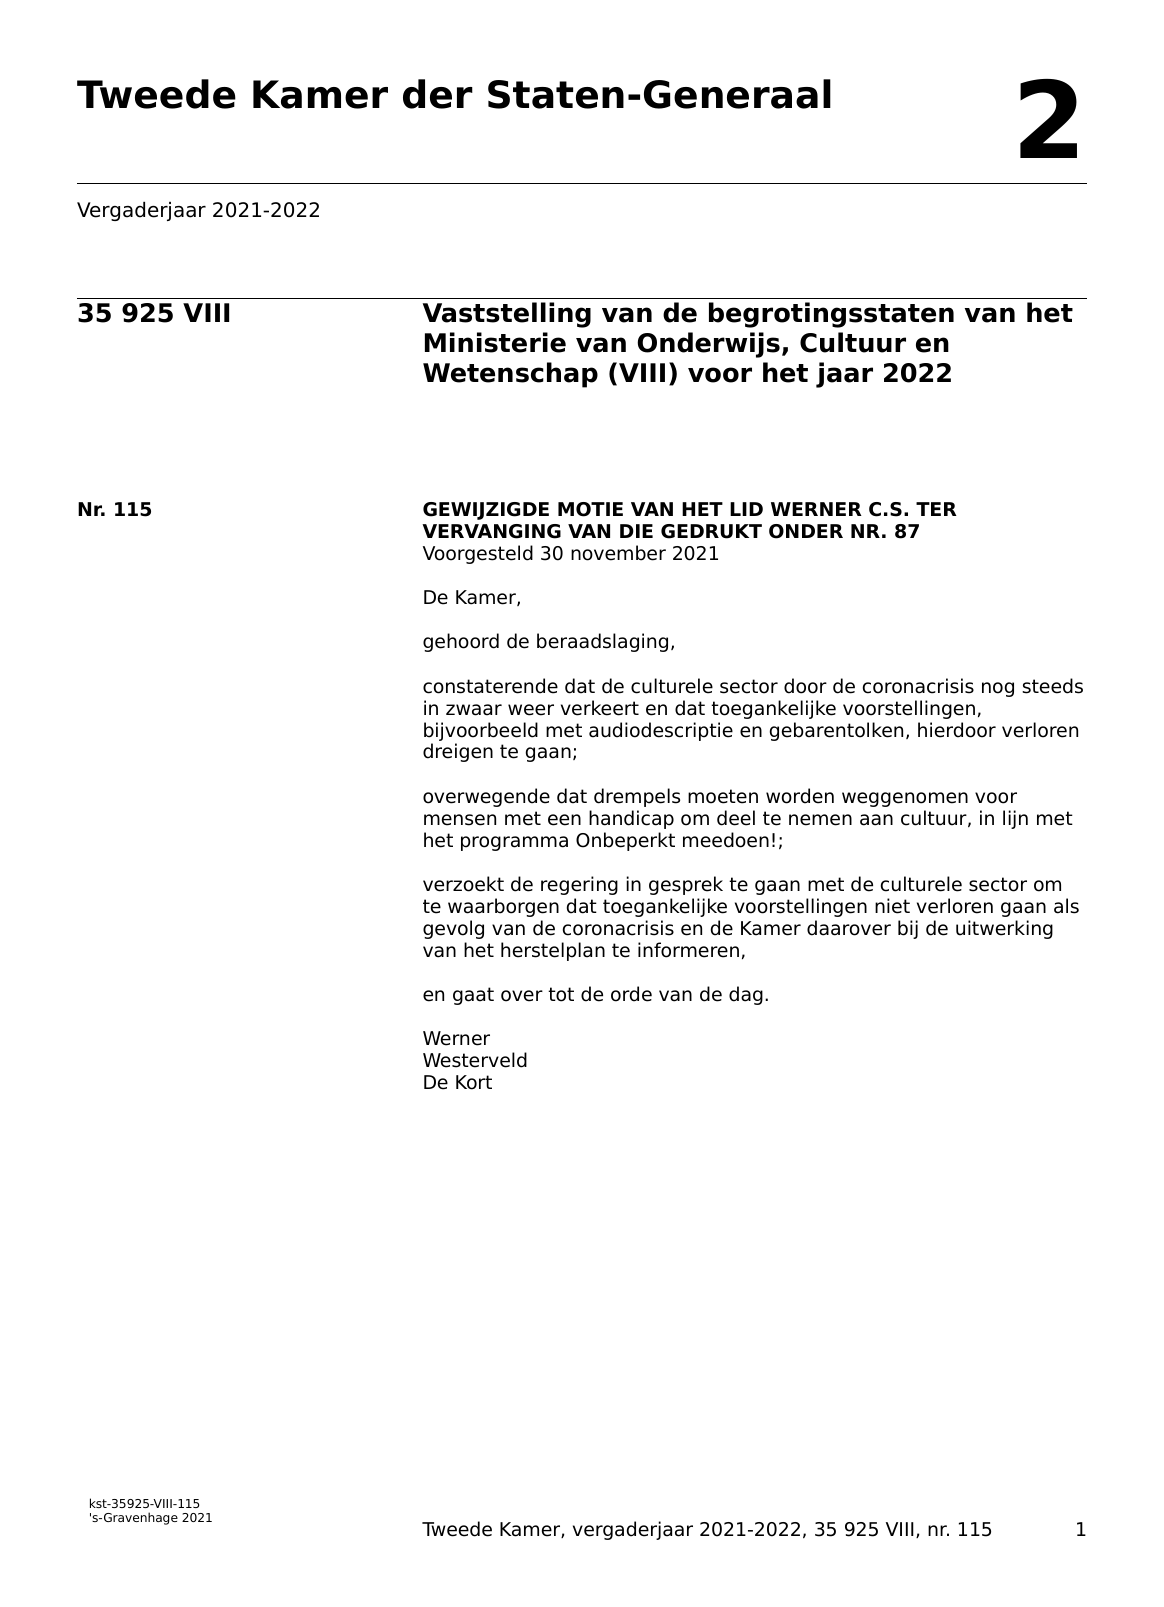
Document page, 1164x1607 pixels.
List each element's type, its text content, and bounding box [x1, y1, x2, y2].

text en gaat over tot de orde van de dag. [422, 984, 1087, 1006]
text verzoekt de regering in gesprek te gaan met de culturele sector om te waarborgen dat toegankelijke voorstellingen niet verloren gaan als gevolg van de coronacrisis en de Kamer daarover bij de uitwerking van het herstelplan te informeren, [422, 874, 1087, 962]
text De Kort [422, 1072, 1087, 1094]
table_header Tweede Kamer der Staten-Generaal [77, 59, 886, 183]
text constaterende dat de culturele sector door de coronacrisis nog steeds in zwaar weer verkeert en dat toegankelijke voorstellingen, bijvoorbeeld met audiodescriptie en gebarentolken, hierdoor verloren dreigen te gaan; [422, 676, 1087, 763]
table_header 2 [886, 59, 1087, 183]
subtitle Nr. 115 GEWIJZIGDE MOTIE VAN HET LID WERNER C.S. TER VERVANGING VAN DIE GEDRUKT ONDER NR. 87 [77, 499, 1087, 543]
text gehoord de beraadslaging, [422, 631, 1087, 653]
text Voorgesteld 30 november 2021 [422, 543, 1087, 565]
text kst-35925-VIII-115 [88, 1497, 323, 1511]
text overwegende dat drempels moeten worden weggenomen voor mensen met een handicap om deel te nemen aan cultuur, in lijn met het programma Onbeperkt meedoen!; [422, 786, 1087, 852]
text Werner [422, 1028, 1087, 1050]
text 's-Gravenhage 2021 [88, 1511, 323, 1525]
text De Kamer, [422, 587, 1087, 609]
text Westerveld [422, 1050, 1087, 1072]
subtitle 35 925 VIII Vaststelling van de begrotingsstaten van het Ministerie van Onderwijs, Cultuur en Wetenschap (VIII) voor het jaar 2022 [77, 299, 1087, 388]
table_cell Vergaderjaar 2021-2022 [77, 184, 1087, 298]
